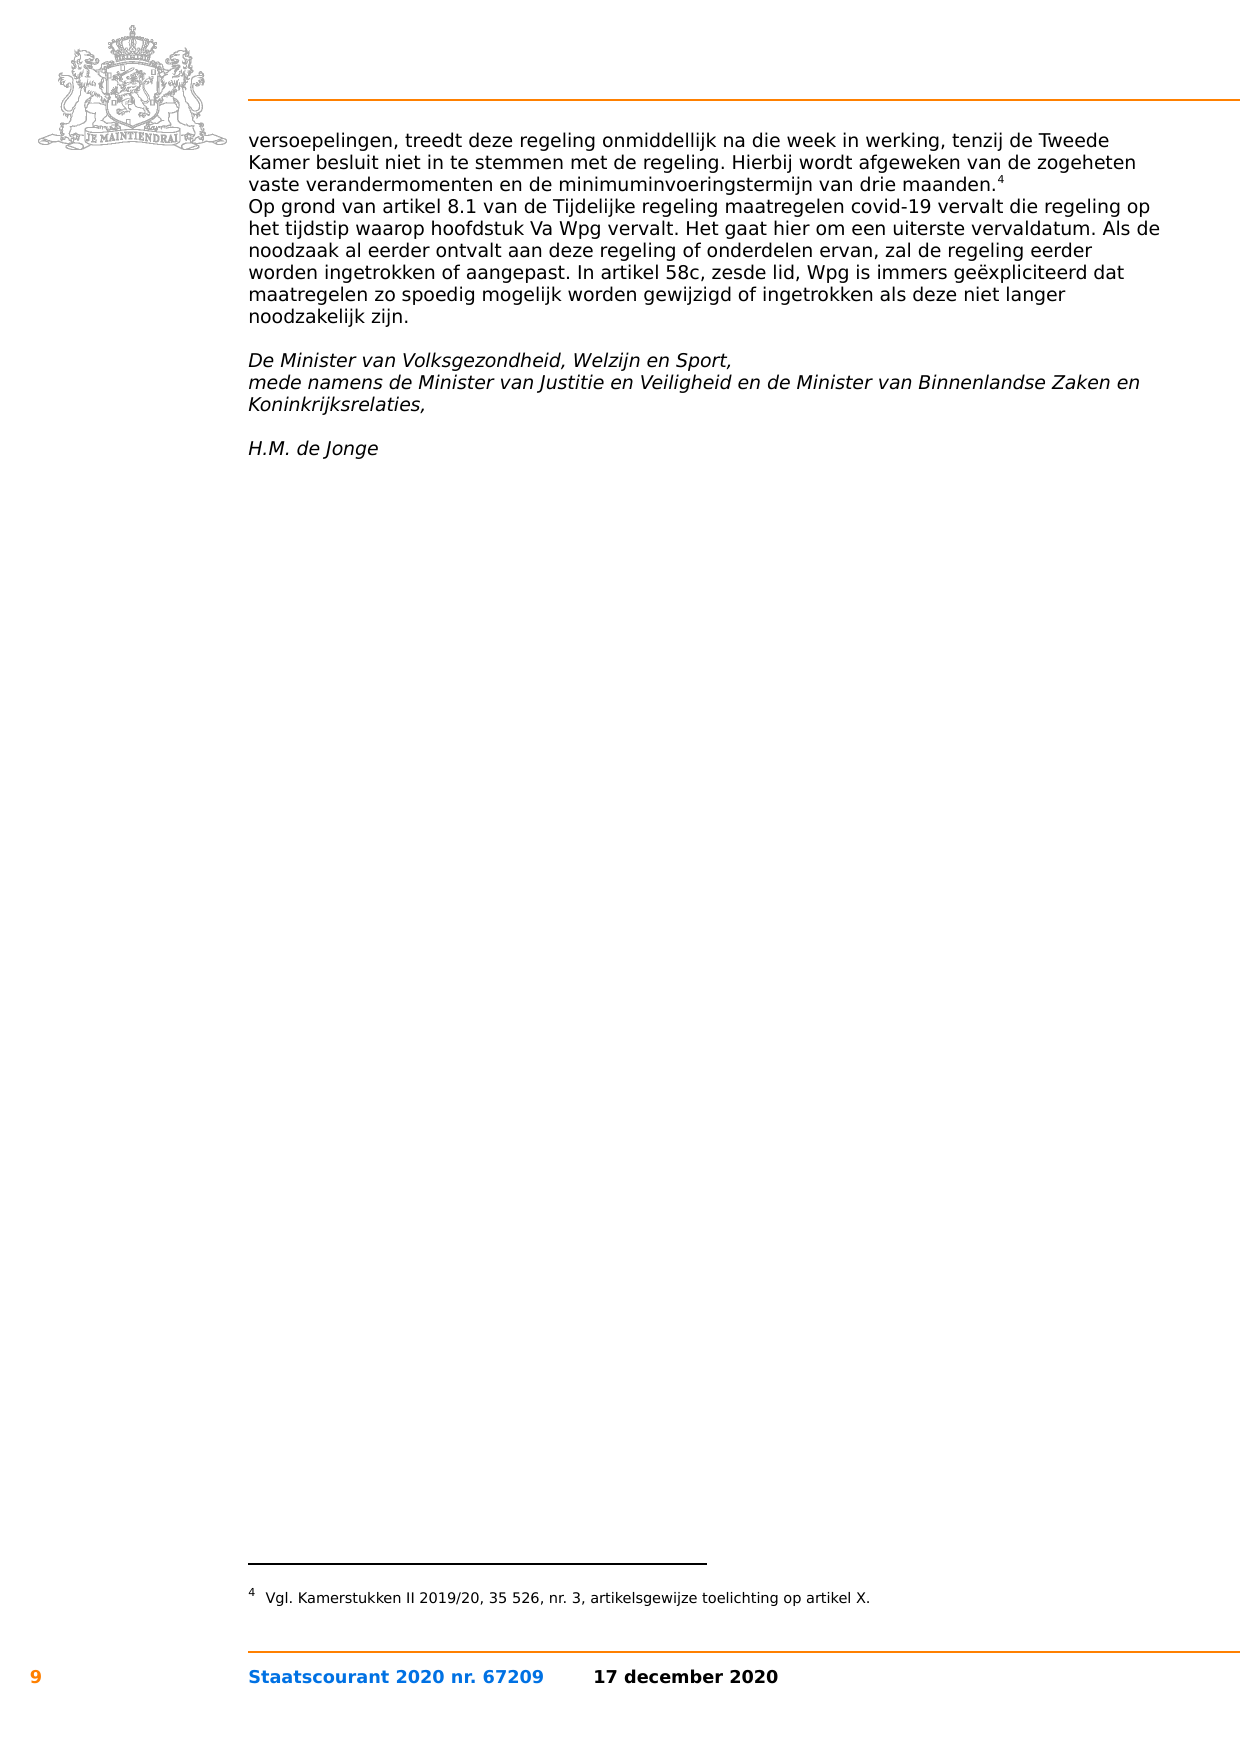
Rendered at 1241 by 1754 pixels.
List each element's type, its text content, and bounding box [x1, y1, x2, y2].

text versoepelingen, treedt deze regeling onmiddellijk na die week in werking, tenzij de Tweede Kamer besluit niet in te stemmen met de regeling. Hierbij wordt afgeweken van de zogeheten vaste verandermomenten en de minimuminvoeringstermijn van drie maanden. [248, 130, 1163, 196]
text De Minister van Volksgezondheid, Welzijn en Sport, mede namens de Minister van Justitie en Veiligheid en de Minister van Binnenlandse Zaken en Koninkrijksrelaties, H.M. de Jonge [248, 349, 1163, 459]
picture [38, 25, 227, 150]
text Op grond van artikel 8.1 van de Tijdelijke regeling maatregelen covid-19 vervalt die regeling op het tijdstip waarop hoofdstuk Va Wpg vervalt. Het gaat hier om een uiterste vervaldatum. Als de noodzaak al eerder ontvalt aan deze regeling of onderdelen ervan, zal de regeling eerder worden ingetrokken of aangepast. In artikel 58c, zesde lid, Wpg is immers geëxpliciteerd dat maatregelen zo spoedig mogelijk worden gewijzigd of ingetrokken als deze niet langer noodzakelijk zijn. [248, 196, 1163, 328]
text Vgl. Kamerstukken II 2019/20, 35 526, nr. 3, artikelsgewijze toelichting op artikel X. [248, 1586, 1163, 1608]
